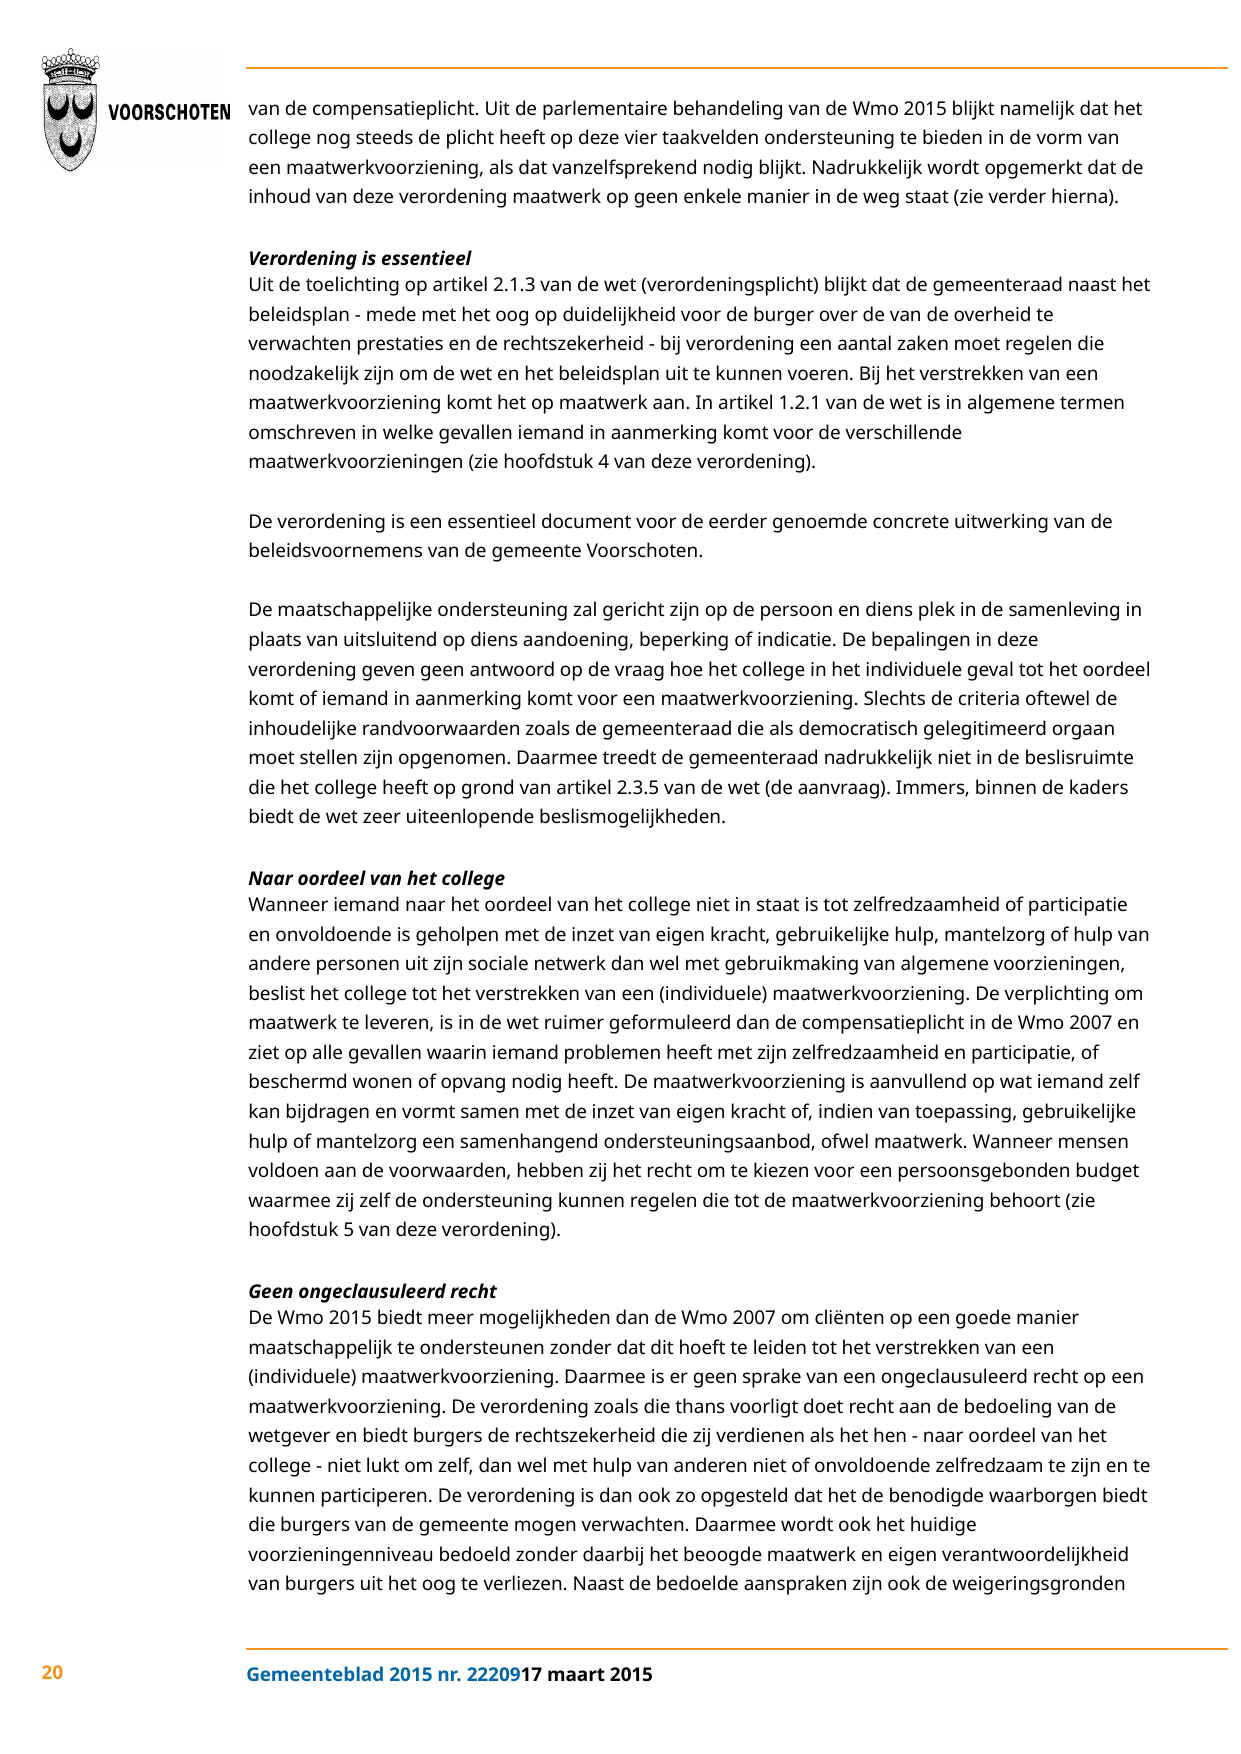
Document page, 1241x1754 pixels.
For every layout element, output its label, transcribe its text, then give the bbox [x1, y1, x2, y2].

text Uit de toelichting op artikel 2.1.3 van de wet (verordeningsplicht) blijkt dat de gemeenteraad naast het beleidsplan - mede met het oog op duidelijkheid voor de burger over de van de overheid te verwachten prestaties en de rechtszekerheid - bij verordening een aantal zaken moet regelen die noodzakelijk zijn om de wet en het beleidsplan uit te kunnen voeren. Bij het verstrekken van een maatwerkvoorziening komt het op maatwerk aan. In artikel 1.2.1 van de wet is in algemene termen omschreven in welke gevallen iemand in aanmerking komt voor de verschillende maatwerkvoorzieningen (zie hoofdstuk 4 van deze verordening). [248, 271, 1152, 474]
text De verordening is een essentieel document voor de eerder genoemde concrete uitwerking van de beleidsvoornemens van de gemeente Voorschoten. [248, 508, 1152, 563]
text Verordening is essentieel [248, 243, 1152, 271]
text Wanneer iemand naar het oordeel van het college niet in staat is tot zelfredzaamheid of participatie en onvoldoende is geholpen met de inzet van eigen kracht, gebruikelijke hulp, mantelzorg of hulp van andere personen uit zijn sociale netwerk dan wel met gebruikmaking van algemene voorzieningen, beslist het college tot het verstrekken van een (individuele) maatwerkvoorziening. De verplichting om maatwerk te leveren, is in de wet ruimer geformuleerd dan de compensatieplicht in de Wmo 2007 en ziet op alle gevallen waarin iemand problemen heeft met zijn zelfredzaamheid en participatie, of beschermd wonen of opvang nodig heeft. De maatwerkvoorziening is aanvullend op wat iemand zelf kan bijdragen en vormt samen met de inzet van eigen kracht of, indien van toepassing, gebruikelijke hulp of mantelzorg een samenhangend ondersteuningsaanbod, ofwel maatwerk. Wanneer mensen voldoen aan de voorwaarden, hebben zij het recht om te kiezen voor een persoonsgebonden budget waarmee zij zelf de ondersteuning kunnen regelen die tot de maatwerkvoorziening behoort (zie hoofdstuk 5 van deze verordening). [248, 891, 1152, 1242]
text De maatschappelijke ondersteuning zal gericht zijn op de persoon en diens plek in de samenleving in plaats van uitsluitend op diens aandoening, beperking of indicatie. De bepalingen in deze verordening geven geen antwoord op de vraag hoe het college in het individuele geval tot het oordeel komt of iemand in aanmerking komt voor een maatwerkvoorziening. Slechts de criteria oftewel de inhoudelijke randvoorwaarden zoals de gemeenteraad die als democratisch gelegitimeerd orgaan moet stellen zijn opgenomen. Daarmee treedt de gemeenteraad nadrukkelijk niet in de beslisruimte die het college heeft op grond van artikel 2.3.5 van de wet (de aanvraag). Immers, binnen de kaders biedt de wet zeer uiteenlopende beslismogelijkheden. [248, 597, 1152, 829]
text Naar oordeel van het college [248, 863, 1152, 891]
text De Wmo 2015 biedt meer mogelijkheden dan de Wmo 2007 om cliënten op een goede manier maatschappelijk te ondersteunen zonder dat dit hoeft te leiden tot het verstrekken van een (individuele) maatwerkvoorziening. Daarmee is er geen sprake van een ongeclausuleerd recht op een maatwerkvoorziening. De verordening zoals die thans voorligt doet recht aan de bedoeling van de wetgever en biedt burgers de rechtszekerheid die zij verdienen als het hen - naar oordeel van het college - niet lukt om zelf, dan wel met hulp van anderen niet of onvoldoende zelfredzaam te zijn en te kunnen participeren. De verordening is dan ook zo opgesteld dat het de benodigde waarborgen biedt die burgers van de gemeente mogen verwachten. Daarmee wordt ook het huidige voorzieningenniveau bedoeld zonder daarbij het beoogde maatwerk en eigen verantwoordelijkheid van burgers uit het oog te verliezen. Naast de bedoelde aanspraken zijn ook de weigeringsgronden [248, 1304, 1152, 1596]
text Geen ongeclausuleerd recht [248, 1276, 1152, 1304]
picture [41, 47, 231, 172]
text van de compensatieplicht. Uit de parlementaire behandeling van de Wmo 2015 blijkt namelijk dat het college nog steeds de plicht heeft op deze vier taakvelden ondersteuning te bieden in de vorm van een maatwerkvoorziening, als dat vanzelfsprekend nodig blijkt. Nadrukkelijk wordt opgemerkt dat de inhoud van deze verordening maatwerk op geen enkele manier in de weg staat (zie verder hierna). [248, 95, 1152, 209]
